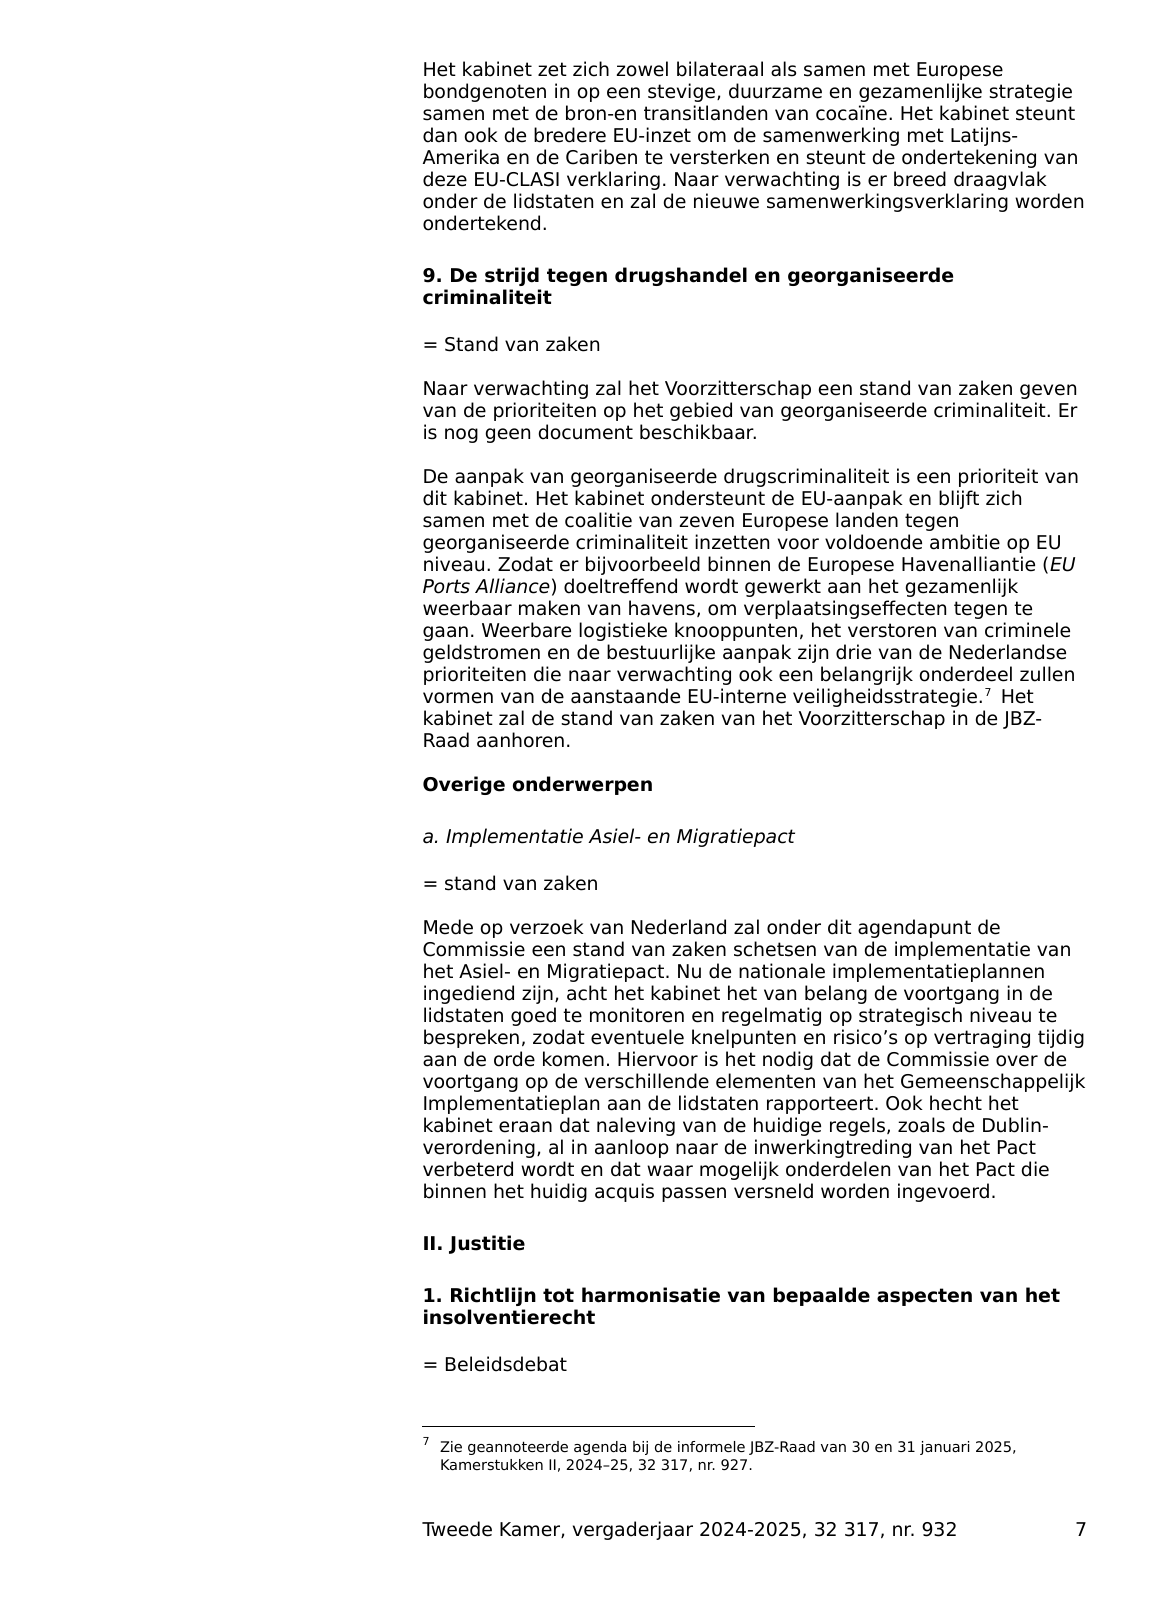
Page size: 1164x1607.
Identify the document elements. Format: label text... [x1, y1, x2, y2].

subtitle II. Justitie [422, 1233, 1087, 1255]
subtitle a. Implementatie Asiel- en Migratiepact [422, 826, 1087, 848]
text = Stand van zaken [422, 334, 1087, 356]
text = Beleidsdebat [422, 1354, 1087, 1376]
subtitle 9. De strijd tegen drugshandel en georganiseerde criminaliteit [422, 265, 1087, 309]
text Zie geannoteerde agenda bij de informele JBZ-Raad van 30 en 31 januari 2025, Kamerstukken II, 2024–25, 32 317, nr. 927. [422, 1435, 1087, 1474]
text De aanpak van georganiseerde drugscriminaliteit is een prioriteit van dit kabinet. Het kabinet ondersteunt de EU-aanpak en blijft zich samen met de coalitie van zeven Europese landen tegen georganiseerde criminaliteit inzetten voor voldoende ambitie op EU niveau. Zodat er bijvoorbeeld binnen de Europese Havenalliantie (EU Ports Alliance) doeltreffend wordt gewerkt aan het gezamenlijk weerbaar maken van havens, om verplaatsingseffecten tegen te gaan. Weerbare logistieke knooppunten, het verstoren van criminele geldstromen en de bestuurlijke aanpak zijn drie van de Nederlandse prioriteiten die naar verwachting ook een belangrijk onderdeel zullen vormen van de aanstaande EU-interne veiligheidsstrategie. Het kabinet zal de stand van zaken van het Voorzitterschap in de JBZ-Raad aanhoren. [422, 466, 1087, 752]
text Mede op verzoek van Nederland zal onder dit agendapunt de Commissie een stand van zaken schetsen van de implementatie van het Asiel- en Migratiepact. Nu de nationale implementatieplannen ingediend zijn, acht het kabinet het van belang de voortgang in de lidstaten goed te monitoren en regelmatig op strategisch niveau te bespreken, zodat eventuele knelpunten en risico’s op vertraging tijdig aan de orde komen. Hiervoor is het nodig dat de Commissie over de voortgang op de verschillende elementen van het Gemeenschappelijk Implementatieplan aan de lidstaten rapporteert. Ook hecht het kabinet eraan dat naleving van de huidige regels, zoals de Dublin-verordening, al in aanloop naar de inwerkingtreding van het Pact verbeterd wordt en dat waar mogelijk onderdelen van het Pact die binnen het huidig acquis passen versneld worden ingevoerd. [422, 917, 1087, 1203]
text = stand van zaken [422, 873, 1087, 895]
subtitle Overige onderwerpen [422, 774, 1087, 796]
text Naar verwachting zal het Voorzitterschap een stand van zaken geven van de prioriteiten op het gebied van georganiseerde criminaliteit. Er is nog geen document beschikbaar. [422, 378, 1087, 444]
text Het kabinet zet zich zowel bilateraal als samen met Europese bondgenoten in op een stevige, duurzame en gezamenlijke strategie samen met de bron-en transitlanden van cocaïne. Het kabinet steunt dan ook de bredere EU-inzet om de samenwerking met Latijns-Amerika en de Cariben te versterken en steunt de ondertekening van deze EU-CLASI verklaring. Naar verwachting is er breed draagvlak onder de lidstaten en zal de nieuwe samenwerkingsverklaring worden ondertekend. [422, 59, 1087, 235]
subtitle 1. Richtlijn tot harmonisatie van bepaalde aspecten van het insolventierecht [422, 1285, 1087, 1329]
